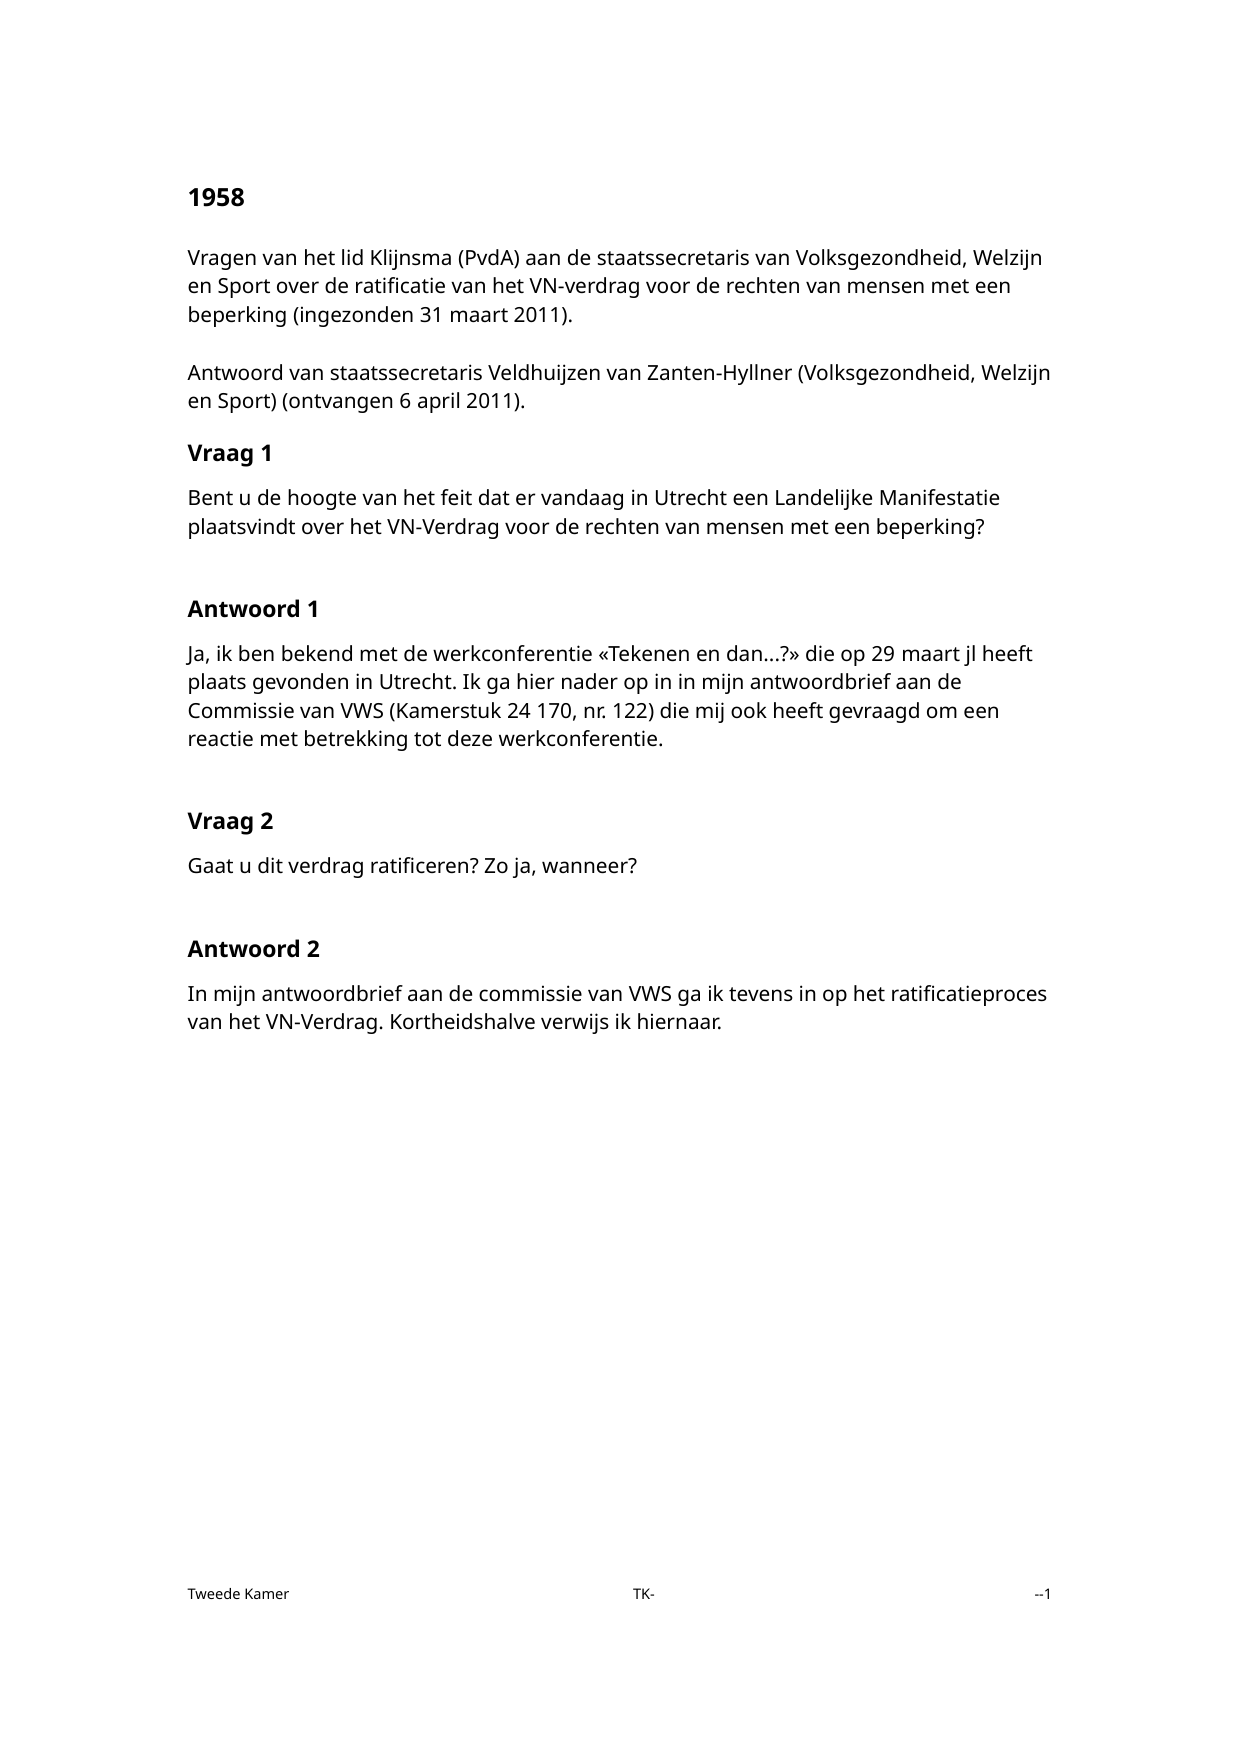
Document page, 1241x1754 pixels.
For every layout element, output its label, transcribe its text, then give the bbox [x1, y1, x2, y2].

text 1958 [187, 179, 1053, 213]
subtitle Antwoord 2 [187, 932, 1053, 964]
text Bent u de hoogte van het feit dat er vandaag in Utrecht een Landelijke Manifestatie plaatsvindt over het VN-Verdrag voor de rechten van mensen met een beperking? [187, 483, 1053, 540]
text Antwoord van staatssecretaris Veldhuijzen van Zanten-Hyllner (Volksgezondheid, Welzijn en Sport) (ontvangen 6 april 2011). [187, 358, 1053, 415]
text Vragen van het lid Klijnsma (PvdA) aan de staatssecretaris van Volksgezondheid, Welzijn en Sport over de ratificatie van het VN-verdrag voor de rechten van mensen met een beperking (ingezonden 31 maart 2011). [187, 243, 1053, 328]
text Gaat u dit verdrag ratificeren? Zo ja, wanneer? [187, 852, 1053, 880]
text Ja, ik ben bekend met de werkconferentie «Tekenen en dan...?» die op 29 maart jl heeft plaats gevonden in Utrecht. Ik ga hier nader op in in mijn antwoordbrief aan de Commissie van VWS (Kamerstuk 24 170, nr. 122) die mij ook heeft gevraagd om een reactie met betrekking tot deze werkconferentie. [187, 639, 1053, 753]
subtitle Vraag 2 [187, 805, 1053, 837]
text In mijn antwoordbrief aan de commissie van VWS ga ik tevens in op het ratificatieproces van het VN-Verdrag. Kortheidshalve verwijs ik hiernaar. [187, 979, 1053, 1036]
subtitle Vraag 1 [187, 437, 1053, 468]
subtitle Antwoord 1 [187, 593, 1053, 624]
